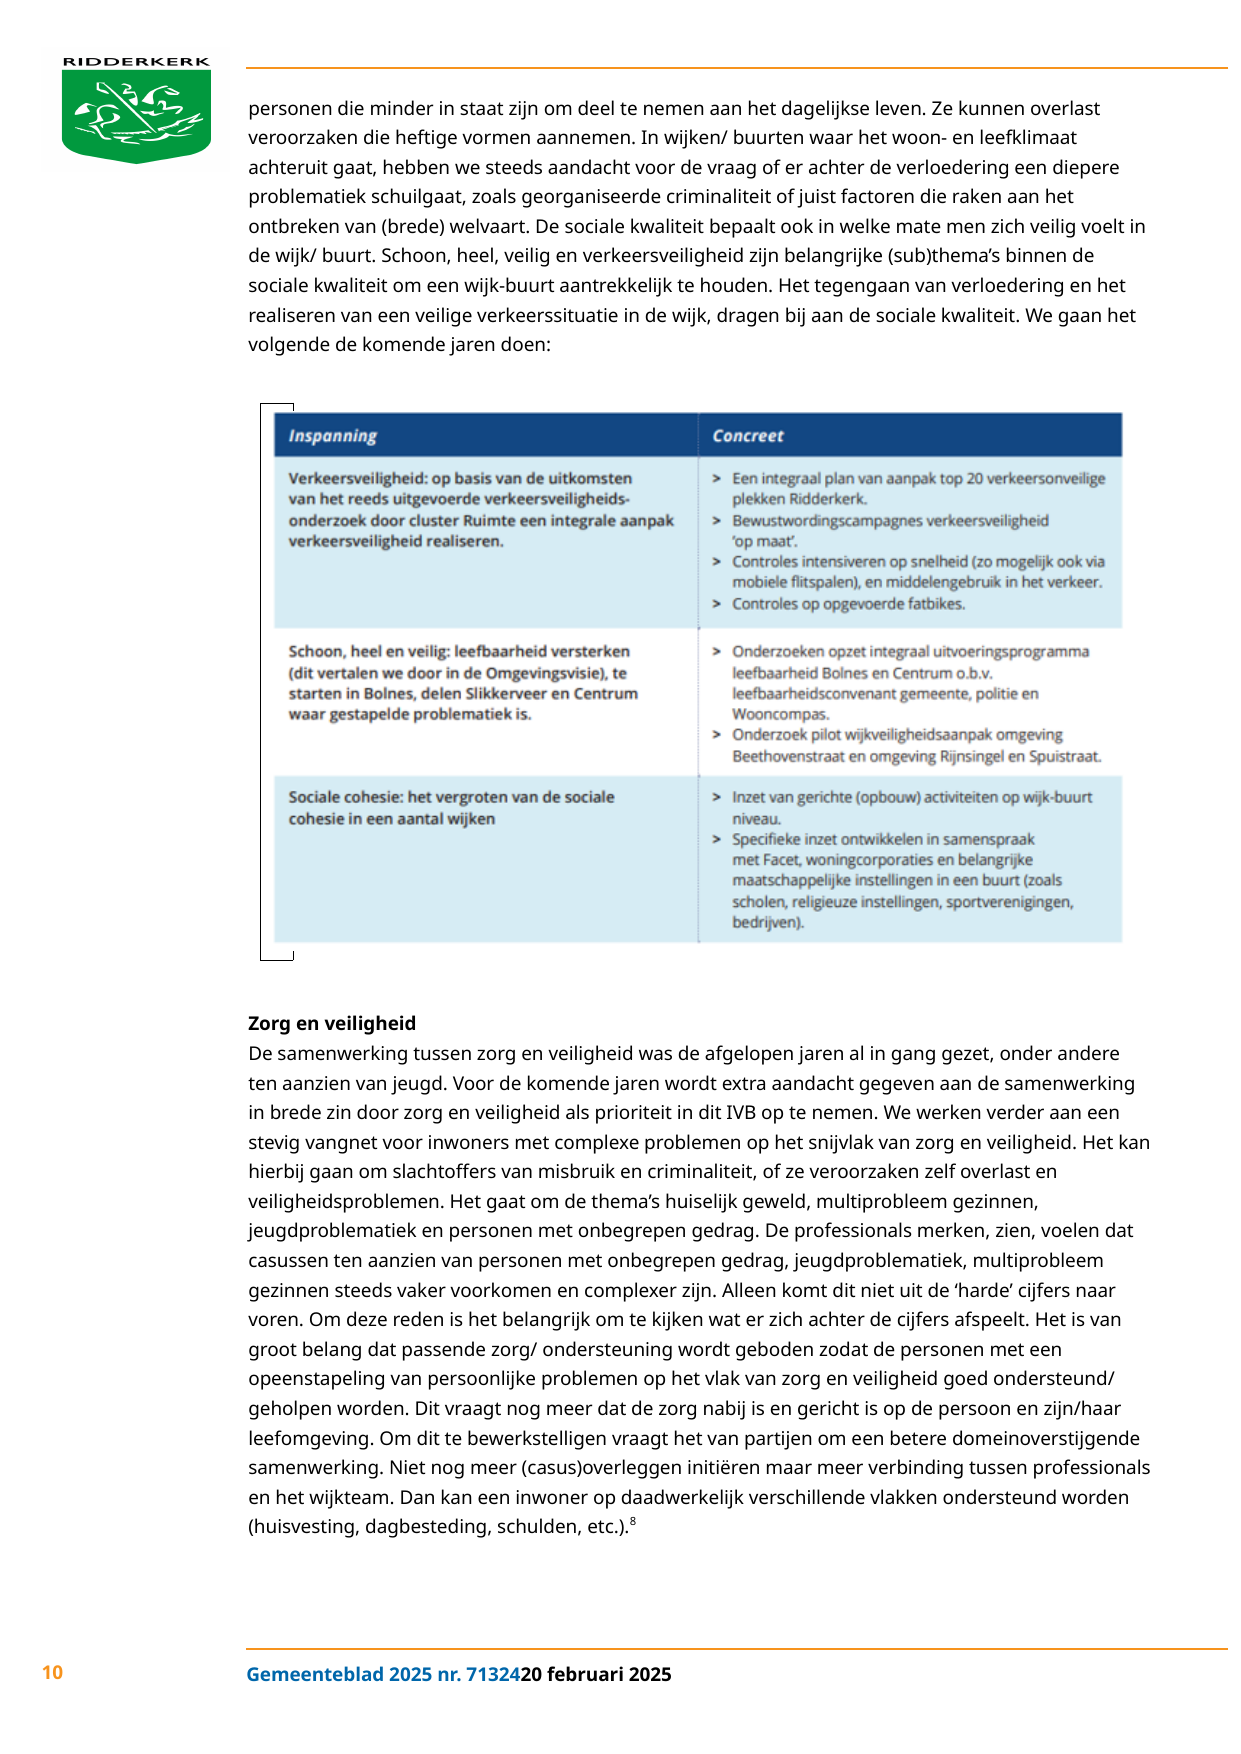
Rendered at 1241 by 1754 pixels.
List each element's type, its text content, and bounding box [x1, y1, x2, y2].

text Zorg en veiligheid [248, 1011, 1152, 1036]
picture [268, 411, 1125, 951]
text personen die minder in staat zijn om deel te nemen aan het dagelijkse leven. Ze kunnen overlast veroorzaken die heftige vormen aannemen. In wijken/ buurten waar het woon- en leefklimaat achteruit gaat, hebben we steeds aandacht voor de vraag of er achter de verloedering een diepere problematiek schuilgaat, zoals georganiseerde criminaliteit of juist factoren die raken aan het ontbreken van (brede) welvaart. De sociale kwaliteit bepaalt ook in welke mate men zich veilig voelt in de wijk/ buurt. Schoon, heel, veilig en verkeersveiligheid zijn belangrijke (sub)thema’s binnen de sociale kwaliteit om een wijk-buurt aantrekkelijk te houden. Het tegengaan van verloedering en het realiseren van een veilige verkeerssituatie in de wijk, dragen bij aan de sociale kwaliteit. We gaan het volgende de komende jaren doen: [248, 95, 1152, 357]
picture [41, 47, 231, 172]
text De samenwerking tussen zorg en veiligheid was de afgelopen jaren al in gang gezet, onder andere ten aanzien van jeugd. Voor de komende jaren wordt extra aandacht gegeven aan de samenwerking in brede zin door zorg en veiligheid als prioriteit in dit IVB op te nemen. We werken verder aan een stevig vangnet voor inwoners met complexe problemen op het snijvlak van zorg en veiligheid. Het kan hierbij gaan om slachtoffers van misbruik en criminaliteit, of ze veroorzaken zelf overlast en veiligheidsproblemen. Het gaat om de thema’s huiselijk geweld, multiprobleem gezinnen, jeugdproblematiek en personen met onbegrepen gedrag. De professionals merken, zien, voelen dat casussen ten aanzien van personen met onbegrepen gedrag, jeugdproblematiek, multiprobleem gezinnen steeds vaker voorkomen en complexer zijn. Alleen komt dit niet uit de ‘harde’ cijfers naar voren. Om deze reden is het belangrijk om te kijken wat er zich achter de cijfers afspeelt. Het is van groot belang dat passende zorg/ ondersteuning wordt geboden zodat de personen met een opeenstapeling van persoonlijke problemen op het vlak van zorg en veiligheid goed ondersteund/ geholpen worden. Dit vraagt nog meer dat de zorg nabij is en gericht is op de persoon en zijn/haar leefomgeving. Om dit te bewerkstelligen vraagt het van partijen om een betere domeinoverstijgende samenwerking. Niet nog meer (casus)overleggen initiëren maar meer verbinding tussen professionals en het wijkteam. Dan kan een inwoner op daadwerkelijk verschillende vlakken ondersteund worden (huisvesting, dagbesteding, schulden, etc.).8 [248, 1040, 1152, 1539]
